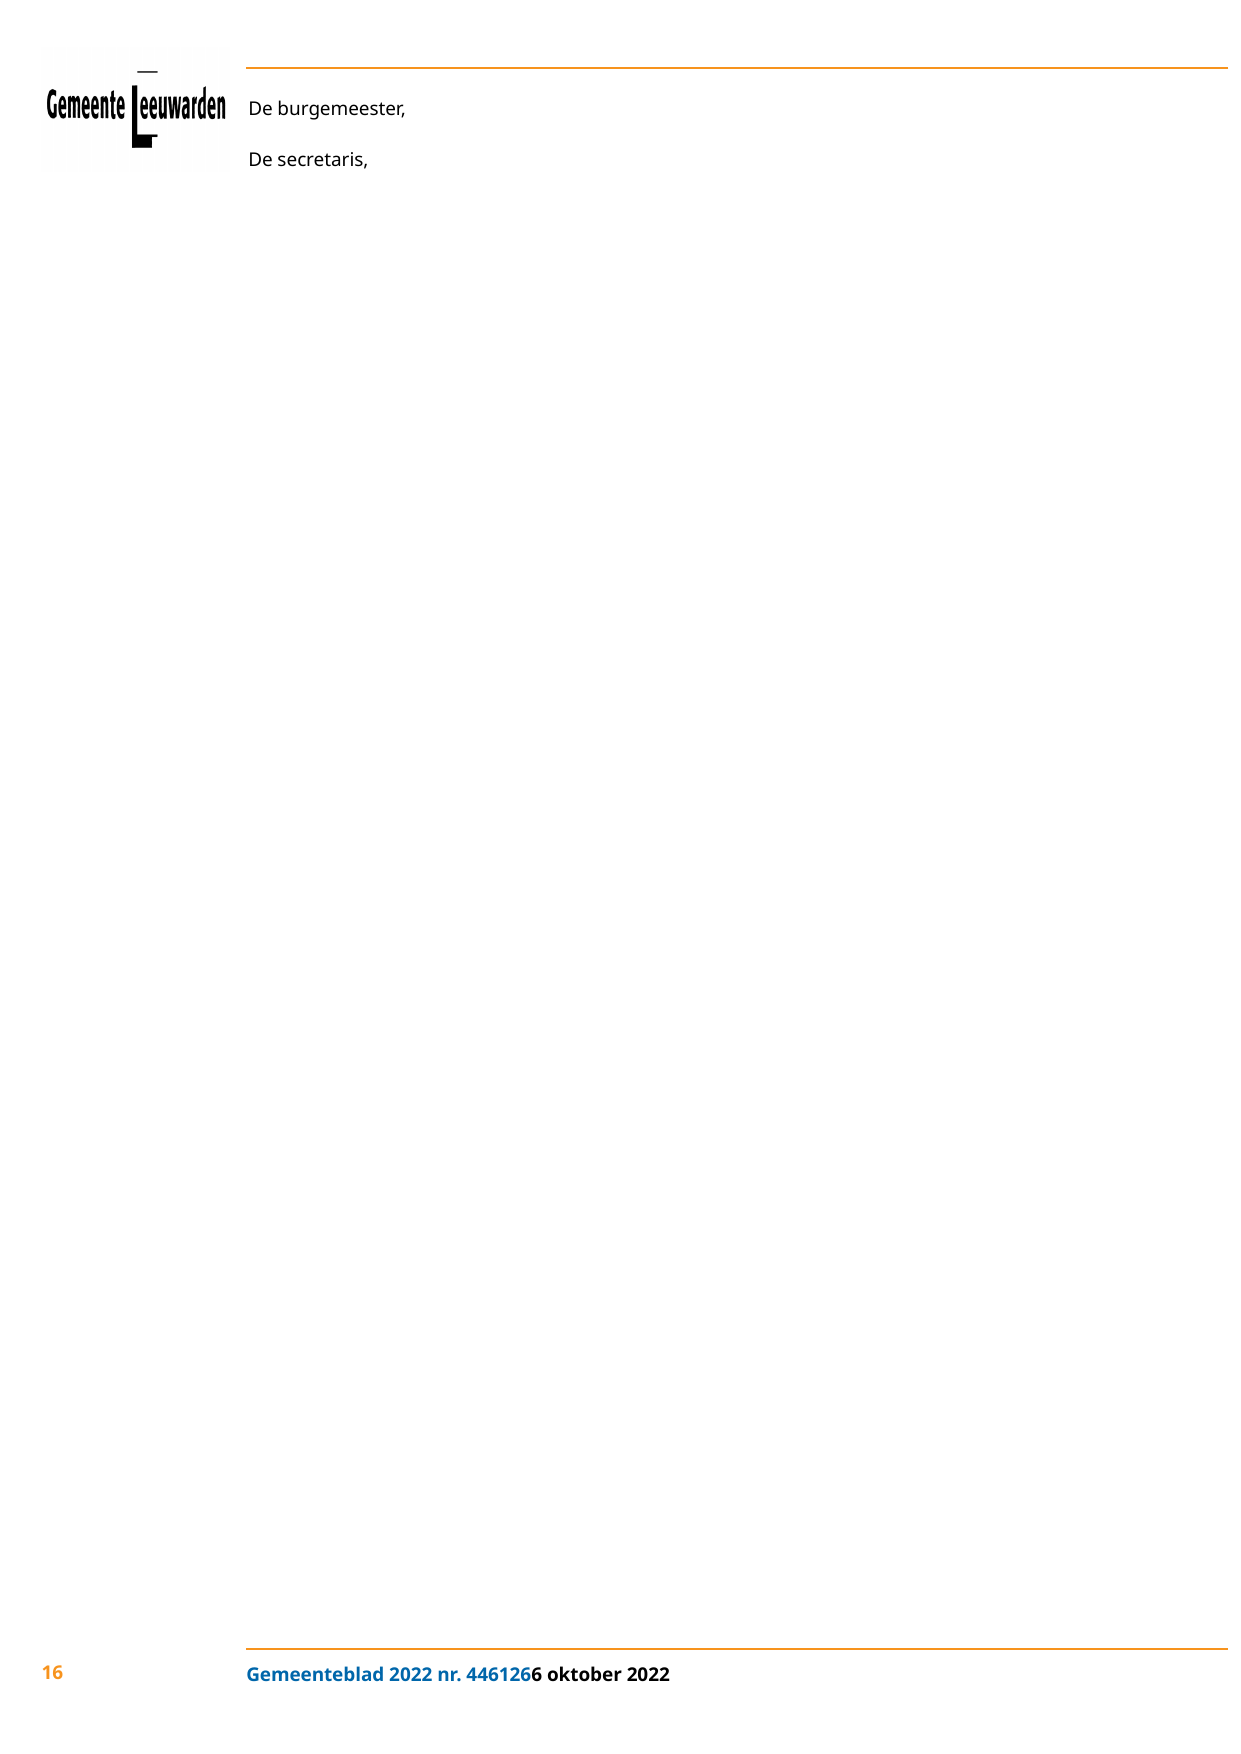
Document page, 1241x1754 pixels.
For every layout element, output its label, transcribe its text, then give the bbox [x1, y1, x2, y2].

text De burgemeester, [248, 95, 1152, 121]
text De secretaris, [248, 146, 1152, 172]
picture [41, 47, 231, 172]
